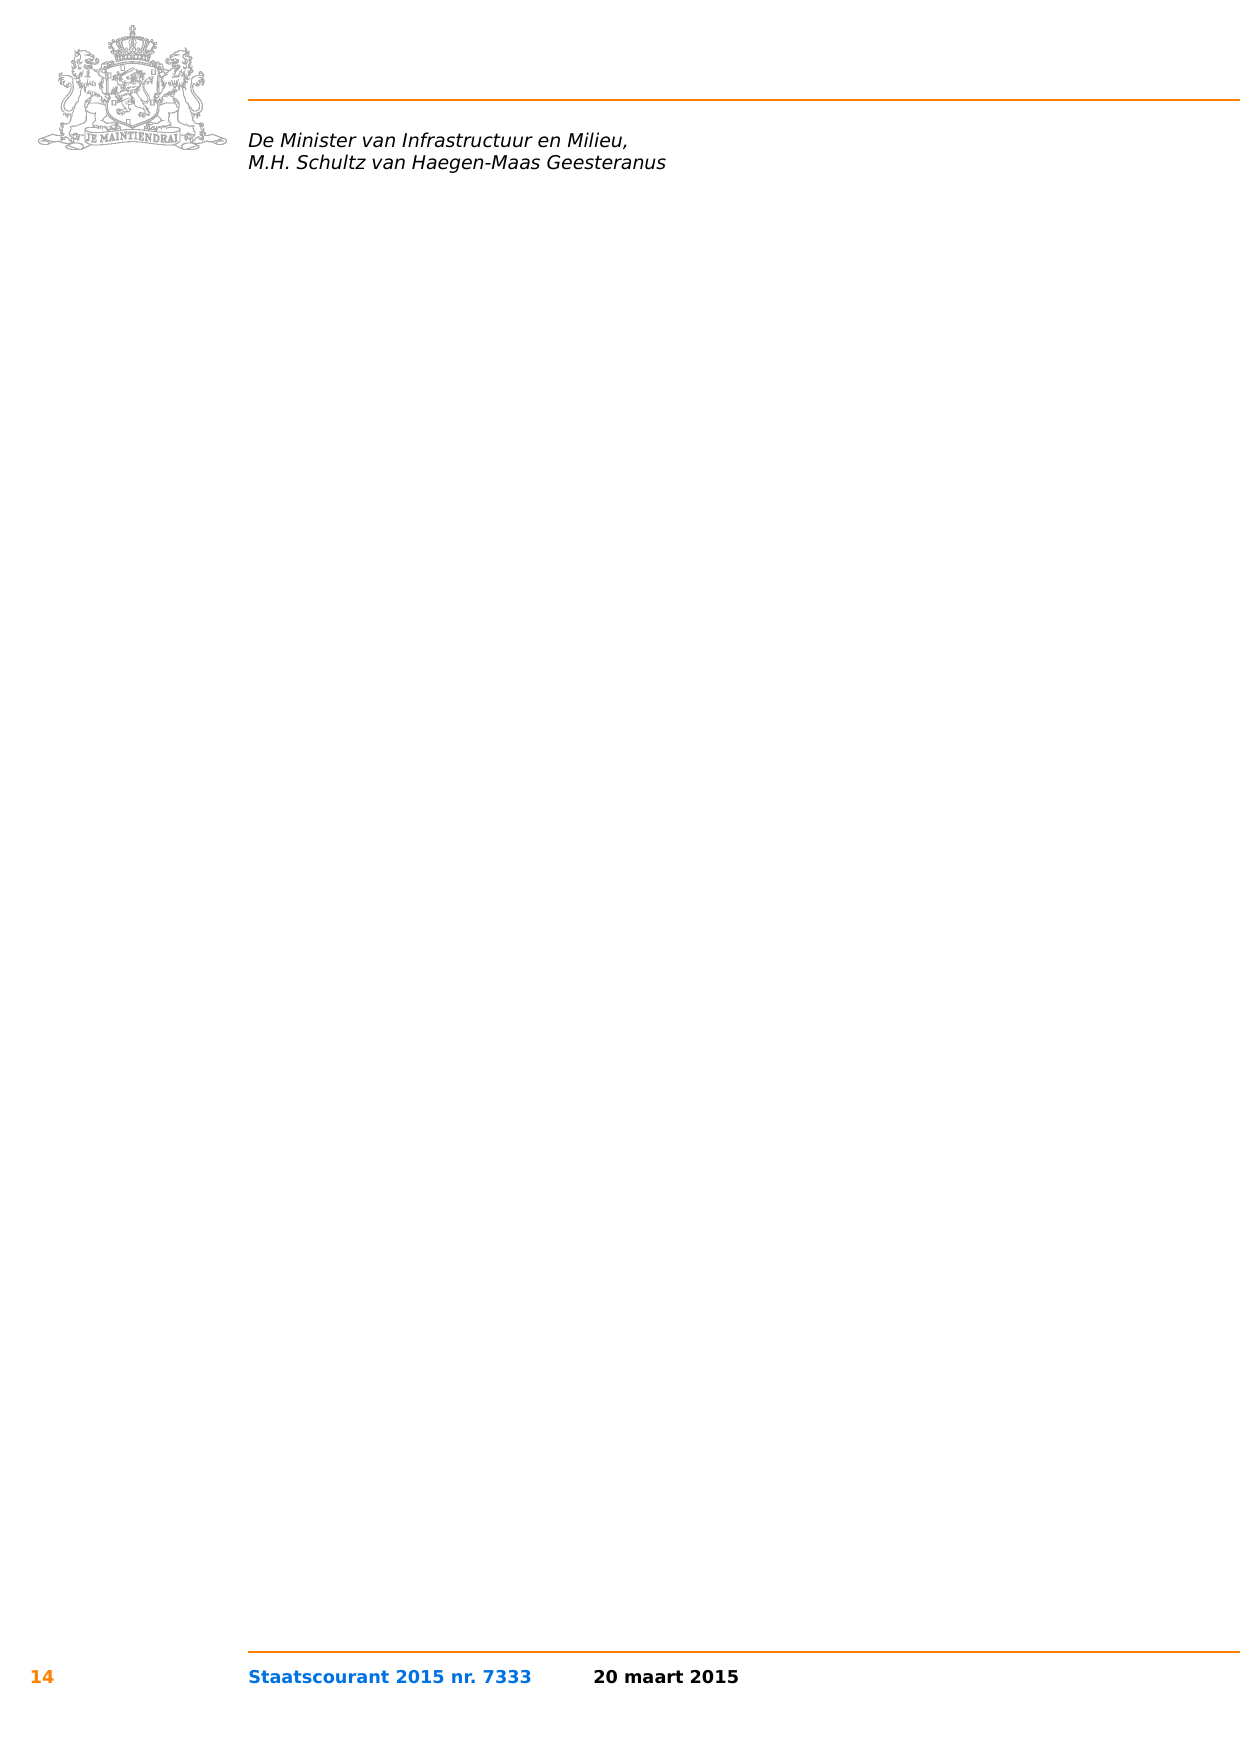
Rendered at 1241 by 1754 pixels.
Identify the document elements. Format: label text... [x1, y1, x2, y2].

picture [38, 25, 227, 150]
text De Minister van Infrastructuur en Milieu, M.H. Schultz van Haegen-Maas Geesteranus [248, 130, 1163, 174]
